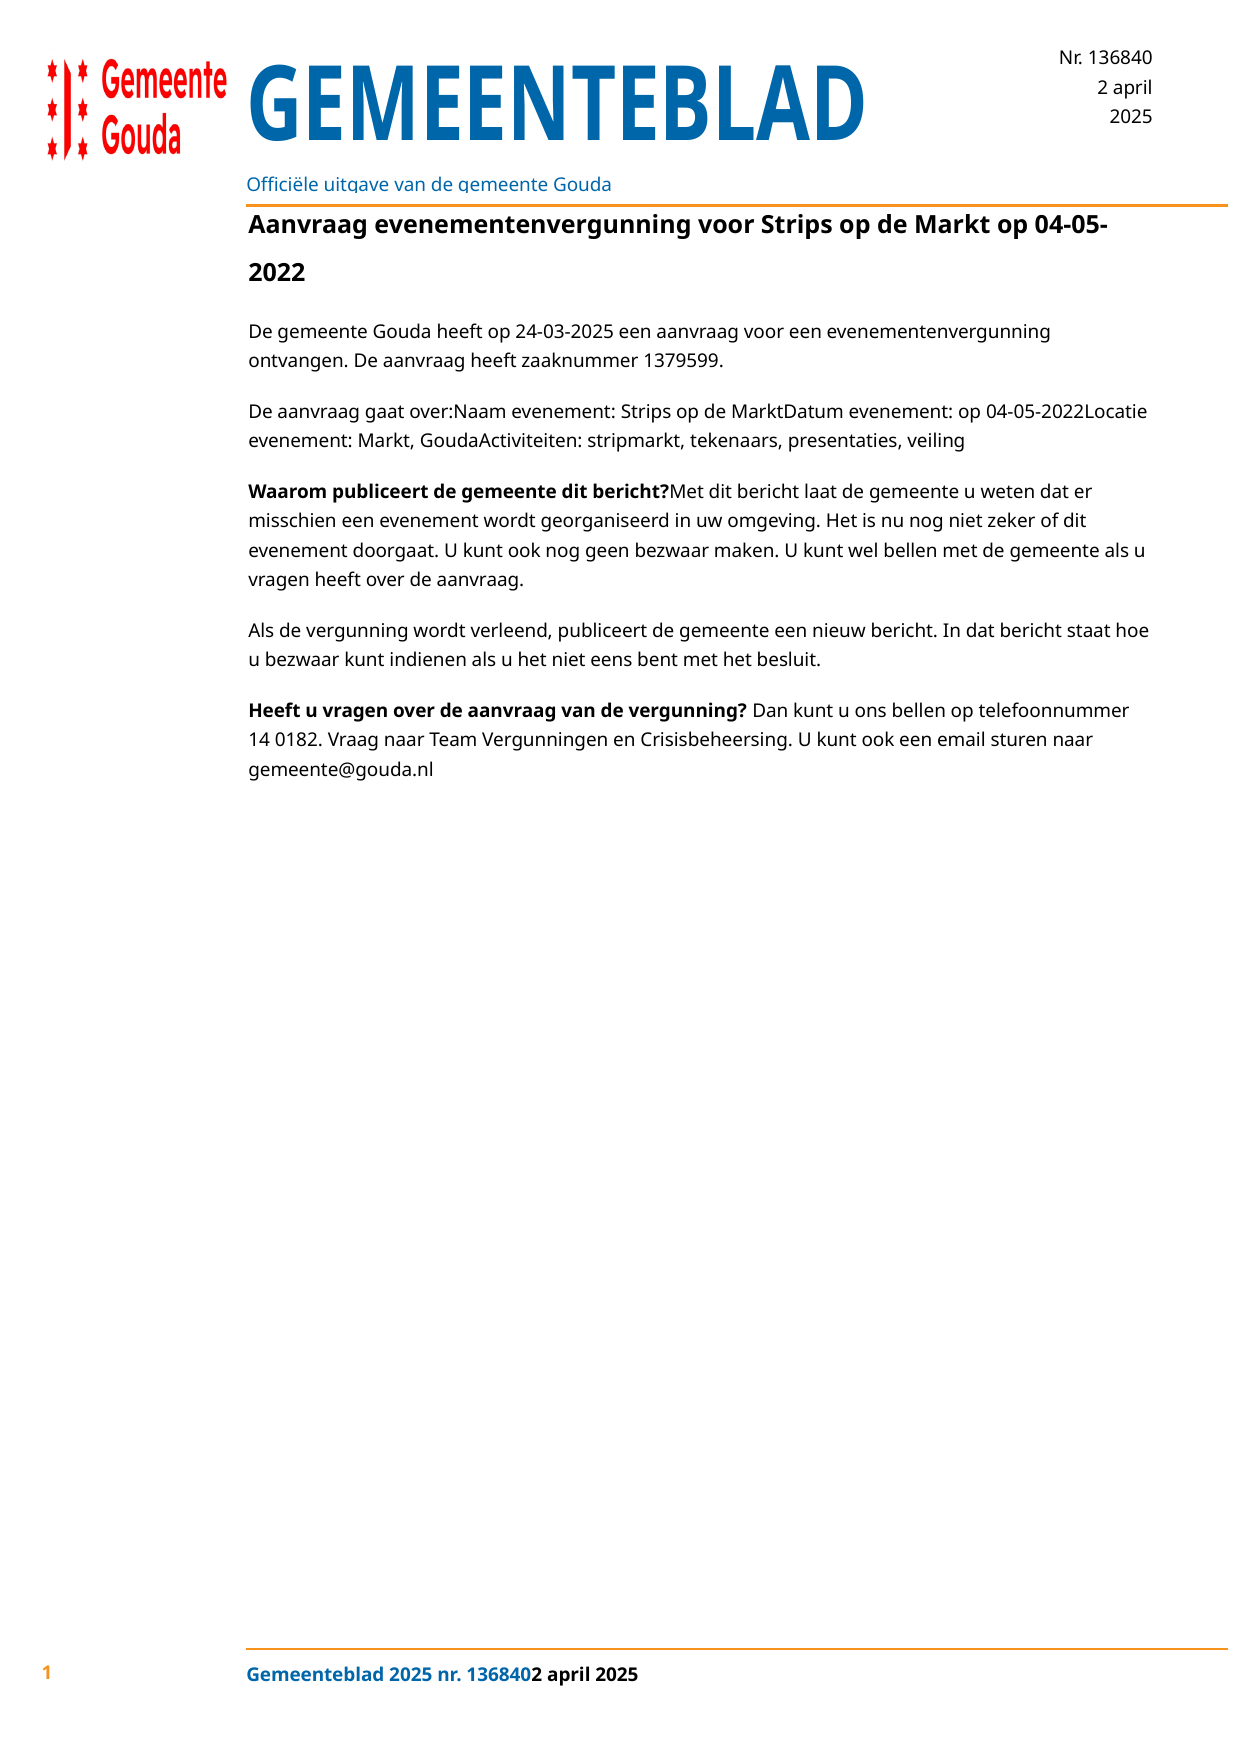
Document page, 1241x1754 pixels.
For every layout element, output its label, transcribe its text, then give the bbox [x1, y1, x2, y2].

text Aanvraag evenementenvergunning voor Strips op de Markt op 04-05-2022 [248, 207, 1152, 288]
text De aanvraag gaat over:Naam evenement: Strips op de MarktDatum evenement: op 04-05-2022Locatie evenement: Markt, GoudaActiviteiten: stripmarkt, tekenaars, presentaties, veiling [248, 398, 1152, 453]
picture [41, 47, 231, 172]
text Heeft u vragen over de aanvraag van de vergunning? Dan kunt u ons bellen op telefoonnummer 14 0182. Vraag naar Team Vergunningen en Crisisbeheersing. U kunt ook een email sturen naar gemeente@gouda.nl [248, 697, 1152, 782]
text De gemeente Gouda heeft op 24-03-2025 een aanvraag voor een evenementenvergunning ontvangen. De aanvraag heeft zaaknummer 1379599. [248, 318, 1152, 373]
text Waarom publiceert de gemeente dit bericht?Met dit bericht laat de gemeente u weten dat er misschien een evenement wordt georganiseerd in uw omgeving. Het is nu nog niet zeker of dit evenement doorgaat. U kunt ook nog geen bezwaar maken. U kunt wel bellen met de gemeente als u vragen heeft over de aanvraag. [248, 478, 1152, 592]
text Als de vergunning wordt verleend, publiceert de gemeente een nieuw bericht. In dat bericht staat hoe u bezwaar kunt indienen als u het niet eens bent met het besluit. [248, 617, 1152, 672]
